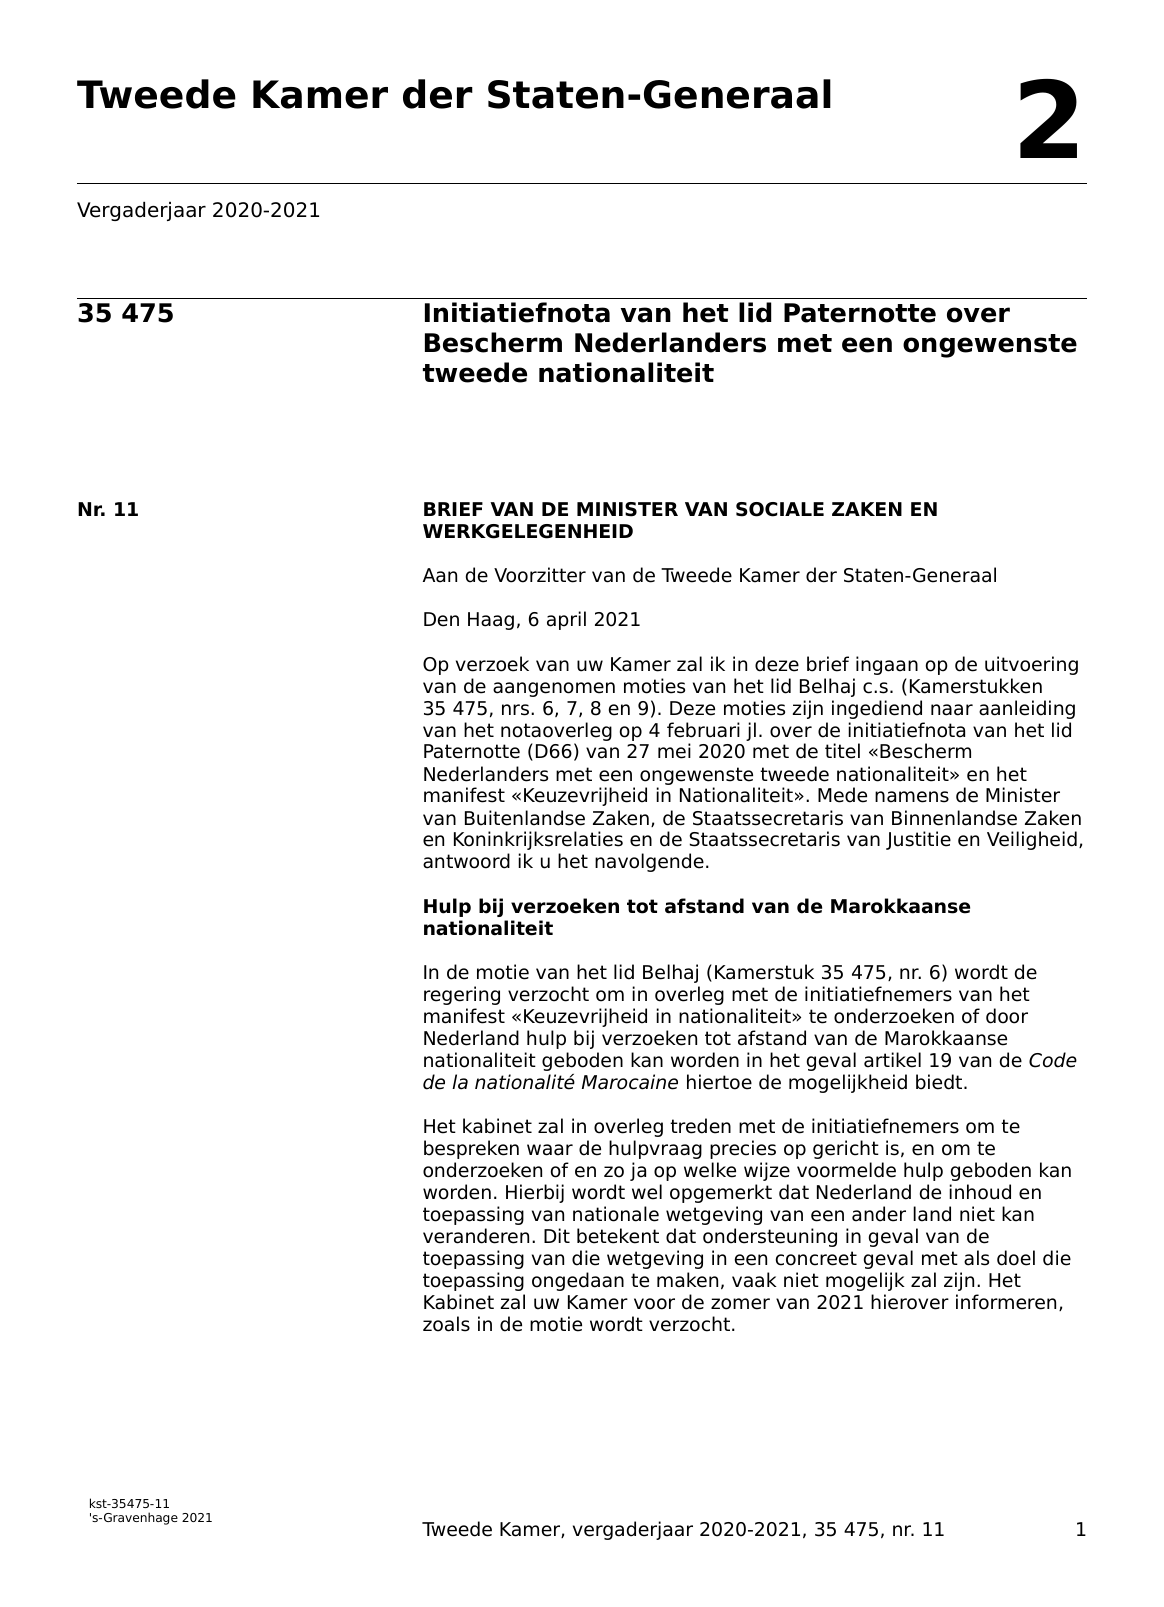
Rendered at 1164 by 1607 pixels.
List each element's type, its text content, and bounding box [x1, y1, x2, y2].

text Op verzoek van uw Kamer zal ik in deze brief ingaan op de uitvoering van de aangenomen moties van het lid Belhaj c.s. (Kamerstukken 35 475, nrs. 6, 7, 8 en 9). Deze moties zijn ingediend naar aanleiding van het notaoverleg op 4 februari jl. over de initiatiefnota van het lid Paternotte (D66) van 27 mei 2020 met de titel «Bescherm Nederlanders met een ongewenste tweede nationaliteit» en het manifest «Keuzevrijheid in Nationaliteit». Mede namens de Minister van Buitenlandse Zaken, de Staatssecretaris van Binnenlandse Zaken en Koninkrijksrelaties en de Staatssecretaris van Justitie en Veiligheid, antwoord ik u het navolgende. [422, 653, 1087, 873]
text 's-Gravenhage 2021 [88, 1511, 323, 1525]
subtitle Hulp bij verzoeken tot afstand van de Marokkaanse nationaliteit [422, 896, 1087, 939]
text Den Haag, 6 april 2021 [422, 609, 1087, 631]
text In de motie van het lid Belhaj (Kamerstuk 35 475, nr. 6) wordt de regering verzocht om in overleg met de initiatiefnemers van het manifest «Keuzevrijheid in nationaliteit» te onderzoeken of door Nederland hulp bij verzoeken tot afstand van de Marokkaanse nationaliteit geboden kan worden in het geval artikel 19 van de Code de la nationalité Marocaine hiertoe de mogelijkheid biedt. [422, 962, 1087, 1093]
table_header Tweede Kamer der Staten-Generaal [77, 59, 886, 183]
text kst-35475-11 [88, 1497, 323, 1511]
text Aan de Voorzitter van de Tweede Kamer der Staten-Generaal [422, 565, 1087, 587]
table_cell Vergaderjaar 2020-2021 [77, 184, 1087, 298]
table_header 2 [886, 59, 1087, 183]
subtitle Nr. 11 BRIEF VAN DE MINISTER VAN SOCIALE ZAKEN EN WERKGELEGENHEID [77, 499, 1087, 543]
text Het kabinet zal in overleg treden met de initiatiefnemers om te bespreken waar de hulpvraag precies op gericht is, en om te onderzoeken of en zo ja op welke wijze voormelde hulp geboden kan worden. Hierbij wordt wel opgemerkt dat Nederland de inhoud en toepassing van nationale wetgeving van een ander land niet kan veranderen. Dit betekent dat ondersteuning in geval van de toepassing van die wetgeving in een concreet geval met als doel die toepassing ongedaan te maken, vaak niet mogelijk zal zijn. Het Kabinet zal uw Kamer voor de zomer van 2021 hierover informeren, zoals in de motie wordt verzocht. [422, 1116, 1087, 1336]
subtitle 35 475 Initiatiefnota van het lid Paternotte over Bescherm Nederlanders met een ongewenste tweede nationaliteit [77, 299, 1087, 388]
